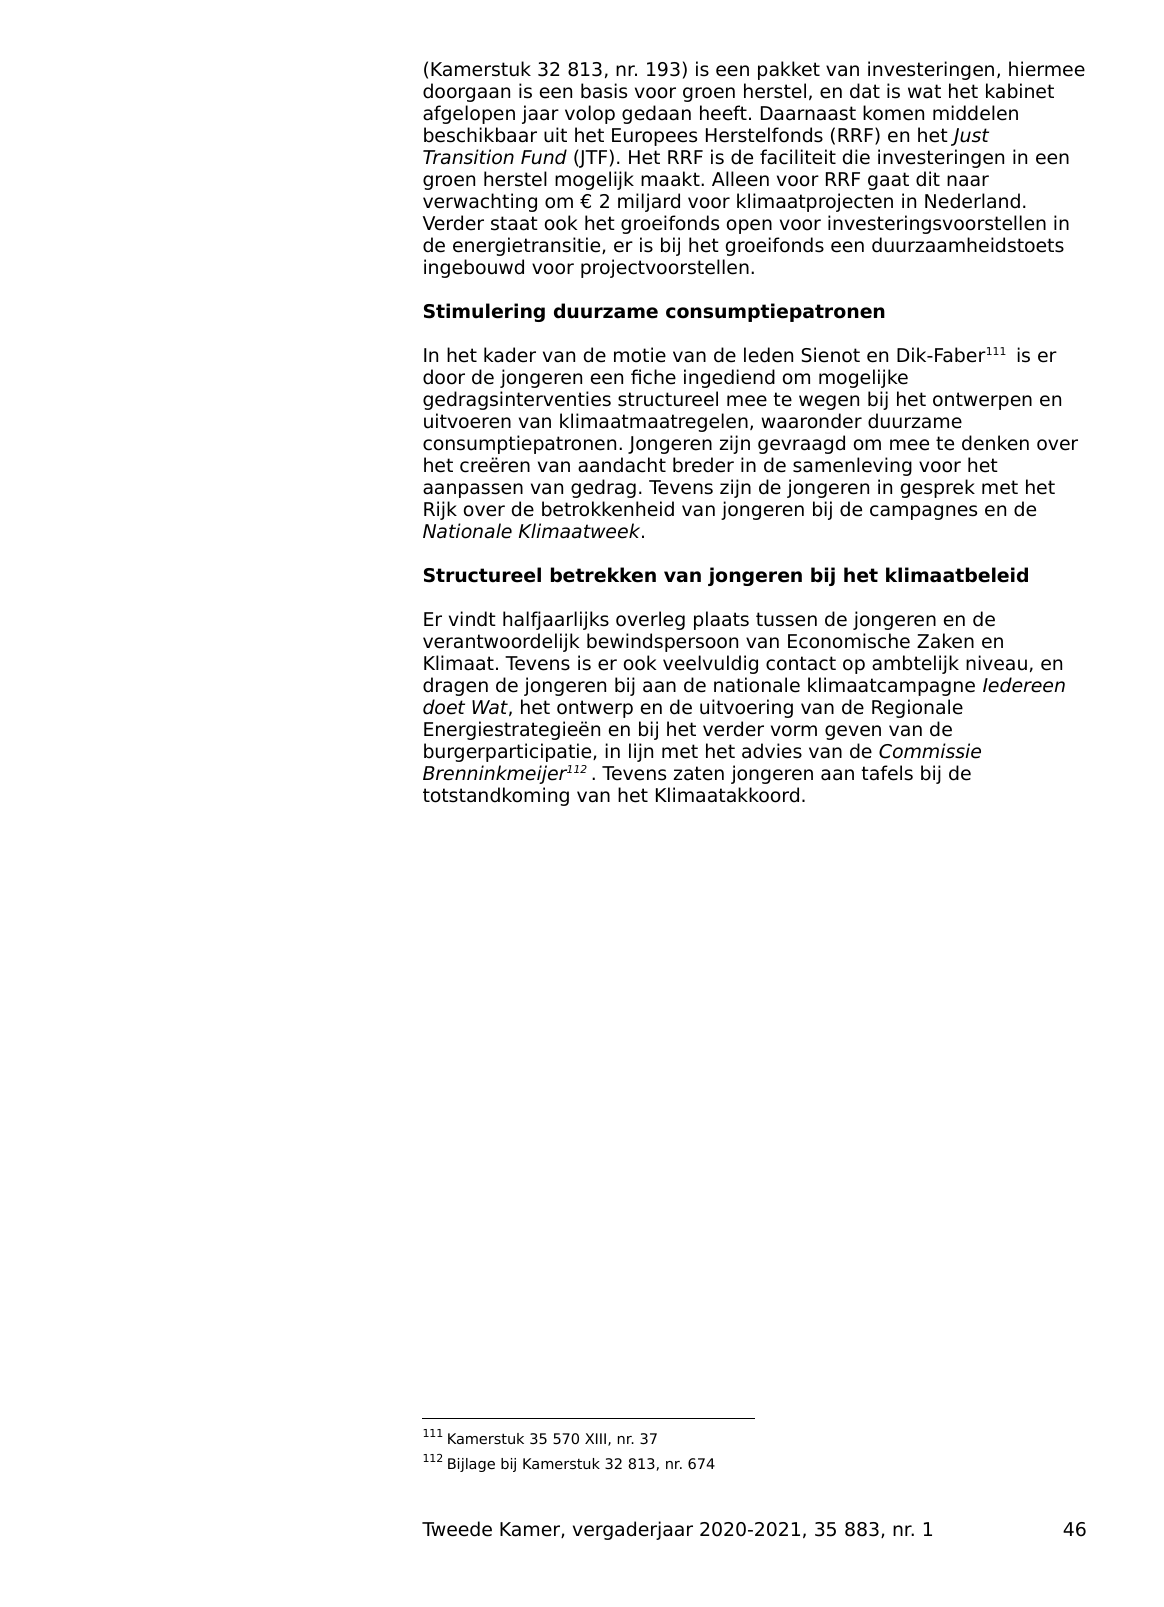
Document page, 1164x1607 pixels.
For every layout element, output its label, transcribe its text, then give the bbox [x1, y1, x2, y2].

subtitle Structureel betrekken van jongeren bij het klimaatbeleid [422, 565, 1087, 587]
text Er vindt halfjaarlijks overleg plaats tussen de jongeren en de verantwoordelijk bewindspersoon van Economische Zaken en Klimaat. Tevens is er ook veelvuldig contact op ambtelijk niveau, en dragen de jongeren bij aan de nationale klimaatcampagne Iedereen doet Wat, het ontwerp en de uitvoering van de Regionale Energiestrategieën en bij het verder vorm geven van de burgerparticipatie, in lijn met het advies van de Commissie Brenninkmeijer. Tevens zaten jongeren aan tafels bij de totstandkoming van het Klimaatakkoord. [422, 609, 1087, 807]
text (Kamerstuk 32 813, nr. 193) is een pakket van investeringen, hiermee doorgaan is een basis voor groen herstel, en dat is wat het kabinet afgelopen jaar volop gedaan heeft. Daarnaast komen middelen beschikbaar uit het Europees Herstelfonds (RRF) en het Just Transition Fund (JTF). Het RRF is de faciliteit die investeringen in een groen herstel mogelijk maakt. Alleen voor RRF gaat dit naar verwachting om € 2 miljard voor klimaatprojecten in Nederland. Verder staat ook het groeifonds open voor investeringsvoorstellen in de energietransitie, er is bij het groeifonds een duurzaamheidstoets ingebouwd voor projectvoorstellen. [422, 59, 1087, 279]
text Kamerstuk 35 570 XIII, nr. 37 [422, 1427, 1087, 1449]
text In het kader van de motie van de leden Sienot en Dik-Faber is er door de jongeren een fiche ingediend om mogelijke gedragsinterventies structureel mee te wegen bij het ontwerpen en uitvoeren van klimaatmaatregelen, waaronder duurzame consumptiepatronen. Jongeren zijn gevraagd om mee te denken over het creëren van aandacht breder in de samenleving voor het aanpassen van gedrag. Tevens zijn de jongeren in gesprek met het Rijk over de betrokkenheid van jongeren bij de campagnes en de Nationale Klimaatweek. [422, 345, 1087, 543]
subtitle Stimulering duurzame consumptiepatronen [422, 301, 1087, 323]
text Bijlage bij Kamerstuk 32 813, nr. 674 [422, 1452, 1087, 1474]
